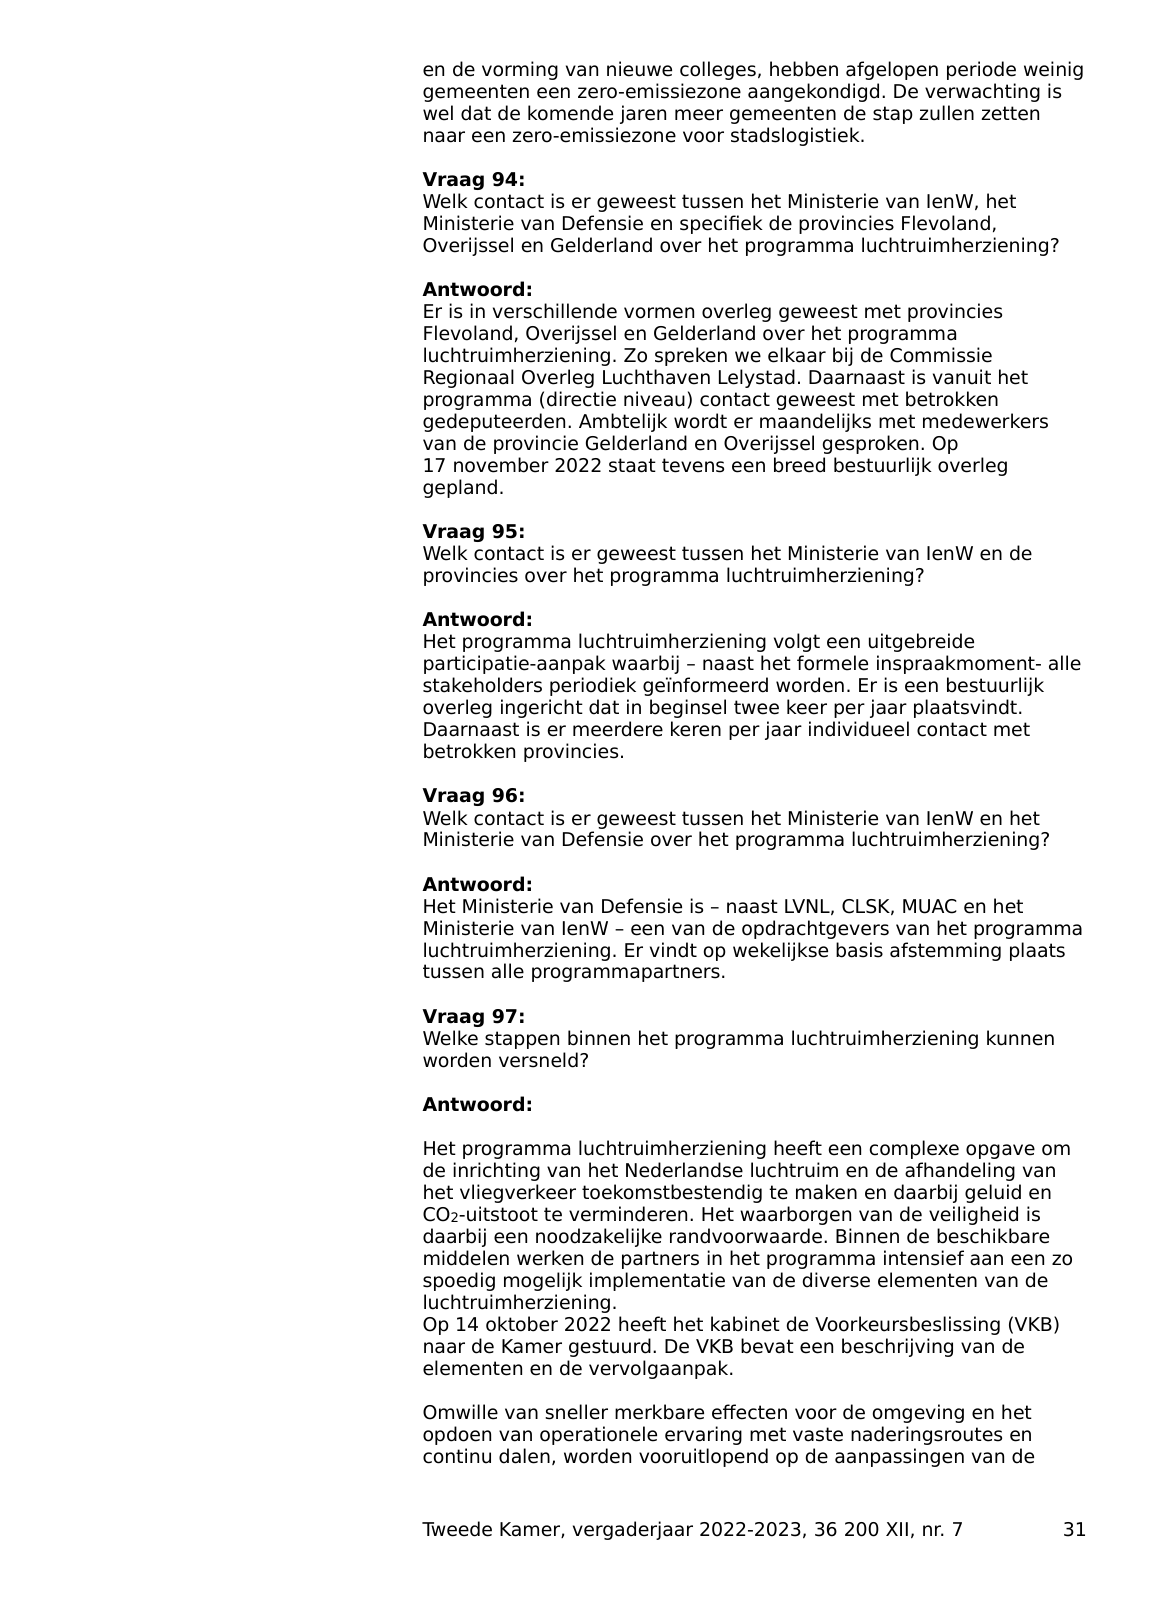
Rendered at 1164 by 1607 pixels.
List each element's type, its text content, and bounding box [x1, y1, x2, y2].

text Welk contact is er geweest tussen het Ministerie van IenW en het Ministerie van Defensie over het programma luchtruimherziening? [422, 807, 1087, 851]
subtitle Antwoord: [422, 279, 1087, 301]
subtitle Vraag 97: [422, 1006, 1087, 1028]
text Welk contact is er geweest tussen het Ministerie van IenW, het Ministerie van Defensie en specifiek de provincies Flevoland, Overijssel en Gelderland over het programma luchtruimherziening? [422, 191, 1087, 257]
subtitle Antwoord: [422, 609, 1087, 631]
subtitle Vraag 96: [422, 785, 1087, 807]
text Welke stappen binnen het programma luchtruimherziening kunnen worden versneld? [422, 1028, 1087, 1072]
text Welk contact is er geweest tussen het Ministerie van IenW en de provincies over het programma luchtruimherziening? [422, 543, 1087, 587]
text Omwille van sneller merkbare effecten voor de omgeving en het opdoen van operationele ervaring met vaste naderingsroutes en continu dalen, worden vooruitlopend op de aanpassingen van de [422, 1402, 1087, 1468]
text Er is in verschillende vormen overleg geweest met provincies Flevoland, Overijssel en Gelderland over het programma luchtruimherziening. Zo spreken we elkaar bij de Commissie Regionaal Overleg Luchthaven Lelystad. Daarnaast is vanuit het programma (directie niveau) contact geweest met betrokken gedeputeerden. Ambtelijk wordt er maandelijks met medewerkers van de provincie Gelderland en Overijssel gesproken. Op 17 november 2022 staat tevens een breed bestuurlijk overleg gepland. [422, 301, 1087, 499]
text en de vorming van nieuwe colleges, hebben afgelopen periode weinig gemeenten een zero-emissiezone aangekondigd. De verwachting is wel dat de komende jaren meer gemeenten de stap zullen zetten naar een zero-emissiezone voor stadslogistiek. [422, 59, 1087, 147]
text Op 14 oktober 2022 heeft het kabinet de Voorkeursbeslissing (VKB) naar de Kamer gestuurd. De VKB bevat een beschrijving van de elementen en de vervolgaanpak. [422, 1314, 1087, 1380]
subtitle Antwoord: [422, 873, 1087, 896]
subtitle Antwoord: [422, 1094, 1087, 1116]
subtitle Vraag 95: [422, 521, 1087, 543]
text Het Ministerie van Defensie is – naast LVNL, CLSK, MUAC en het Ministerie van IenW – een van de opdrachtgevers van het programma luchtruimherziening. Er vindt op wekelijkse basis afstemming plaats tussen alle programmapartners. [422, 896, 1087, 983]
text Het programma luchtruimherziening heeft een complexe opgave om de inrichting van het Nederlandse luchtruim en de afhandeling van het vliegverkeer toekomstbestendig te maken en daarbij geluid en CO2-uitstoot te verminderen. Het waarborgen van de veiligheid is daarbij een noodzakelijke randvoorwaarde. Binnen de beschikbare middelen werken de partners in het programma intensief aan een zo spoedig mogelijk implementatie van de diverse elementen van de luchtruimherziening. [422, 1138, 1087, 1314]
text Het programma luchtruimherziening volgt een uitgebreide participatie-aanpak waarbij – naast het formele inspraakmoment- alle stakeholders periodiek geïnformeerd worden. Er is een bestuurlijk overleg ingericht dat in beginsel twee keer per jaar plaatsvindt. Daarnaast is er meerdere keren per jaar individueel contact met betrokken provincies. [422, 631, 1087, 763]
subtitle Vraag 94: [422, 169, 1087, 191]
